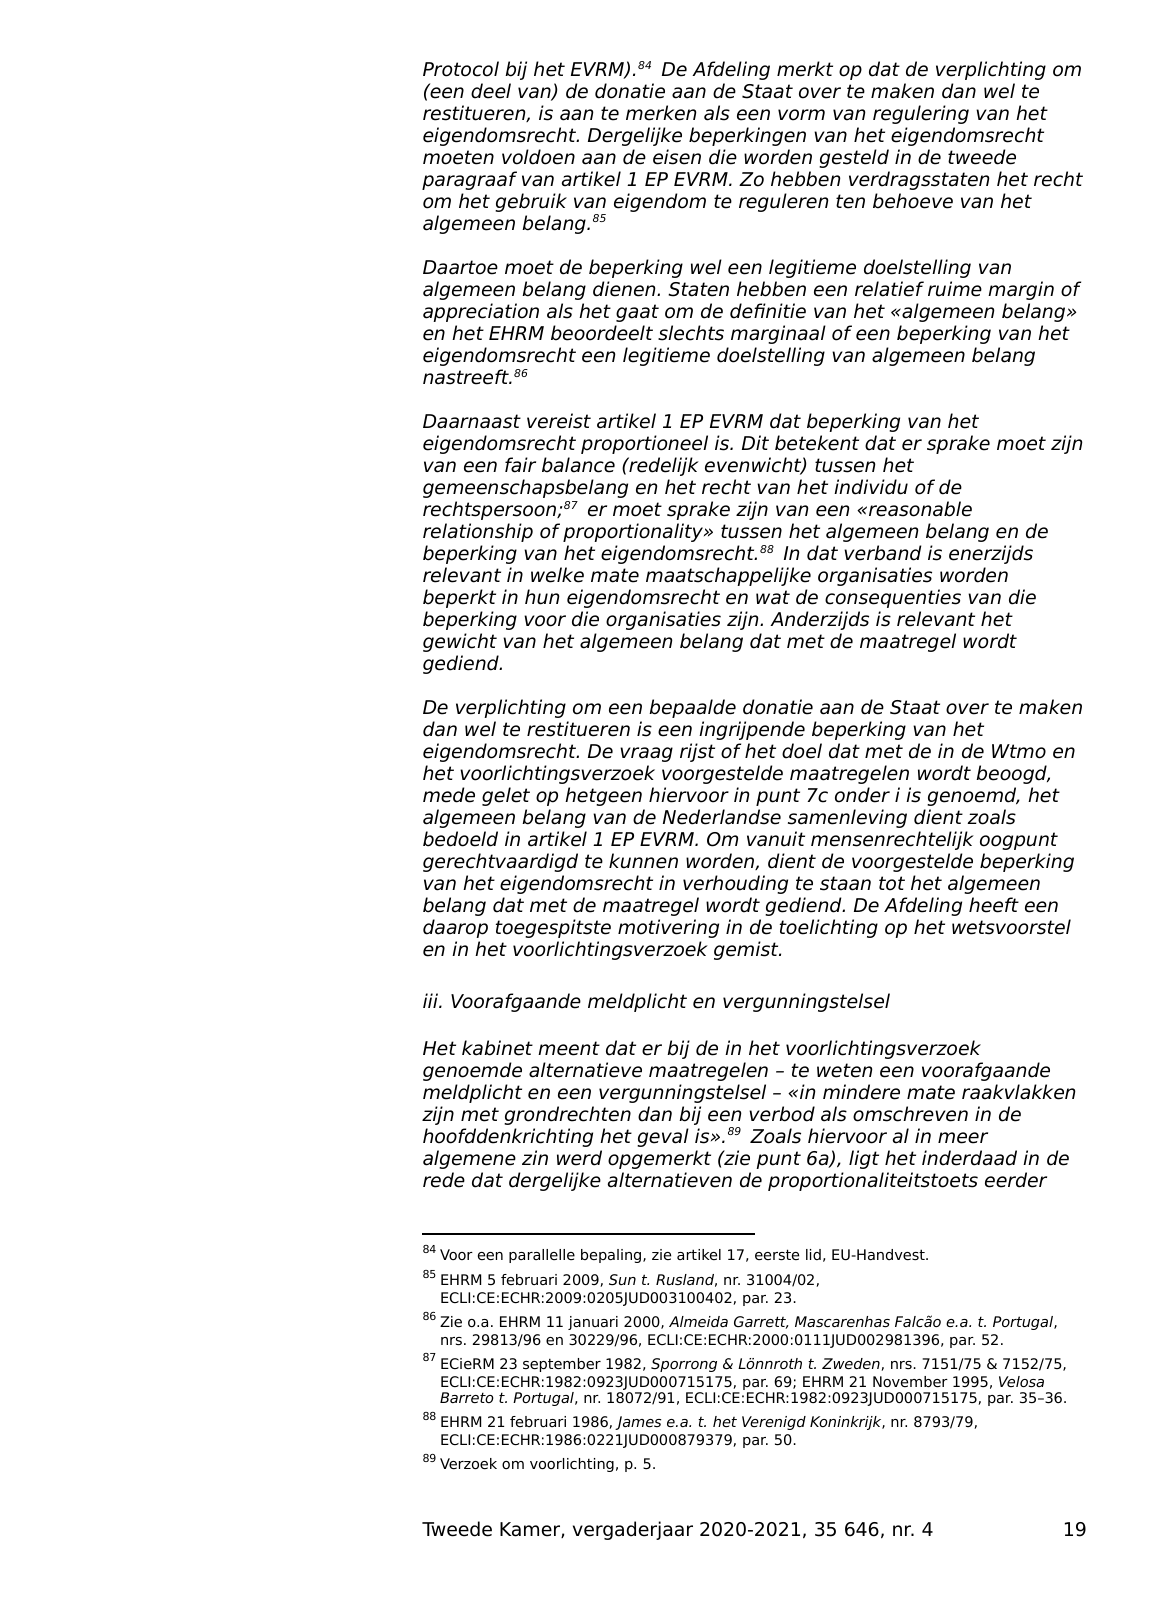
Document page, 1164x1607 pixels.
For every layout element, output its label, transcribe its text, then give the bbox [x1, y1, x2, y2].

subtitle iii. Voorafgaande meldplicht en vergunningstelsel [422, 991, 1087, 1013]
text Zie o.a. EHRM 11 januari 2000, Almeida Garrett, Mascarenhas Falcão e.a. t. Portugal, nrs. 29813/96 en 30229/96, ECLI:CE:ECHR:2000:0111JUD002981396, par. 52. [422, 1310, 1087, 1349]
text Het kabinet meent dat er bij de in het voorlichtingsverzoek genoemde alternatieve maatregelen – te weten een voorafgaande meldplicht en een vergunningstelsel – «in mindere mate raakvlakken zijn met grondrechten dan bij een verbod als omschreven in de hoofddenkrichting het geval is». Zoals hiervoor al in meer algemene zin werd opgemerkt (zie punt 6a), ligt het inderdaad in de rede dat dergelijke alternatieven de proportionaliteitstoets eerder [422, 1038, 1087, 1192]
text EHRM 21 februari 1986, James e.a. t. het Verenigd Koninkrijk, nr. 8793/79, ECLI:CE:ECHR:1986:0221JUD000879379, par. 50. [422, 1410, 1087, 1449]
text EHRM 5 februari 2009, Sun t. Rusland, nr. 31004/02, ECLI:CE:ECHR:2009:0205JUD003100402, par. 23. [422, 1268, 1087, 1307]
text Protocol bij het EVRM). De Afdeling merkt op dat de verplichting om (een deel van) de donatie aan de Staat over te maken dan wel te restitueren, is aan te merken als een vorm van regulering van het eigendomsrecht. Dergelijke beperkingen van het eigendomsrecht moeten voldoen aan de eisen die worden gesteld in de tweede paragraaf van artikel 1 EP EVRM. Zo hebben verdragsstaten het recht om het gebruik van eigendom te reguleren ten behoeve van het algemeen belang. [422, 59, 1087, 235]
text Voor een parallelle bepaling, zie artikel 17, eerste lid, EU-Handvest. [422, 1243, 1087, 1265]
text ECieRM 23 september 1982, Sporrong & Lönnroth t. Zweden, nrs. 7151/75 & 7152/75, ECLI:CE:ECHR:1982:0923JUD000715175, par. 69; EHRM 21 November 1995, Velosa Barreto t. Portugal, nr. 18072/91, ECLI:CE:ECHR:1982:0923JUD000715175, par. 35–36. [422, 1352, 1087, 1407]
text Daarnaast vereist artikel 1 EP EVRM dat beperking van het eigendomsrecht proportioneel is. Dit betekent dat er sprake moet zijn van een fair balance (redelijk evenwicht) tussen het gemeenschapsbelang en het recht van het individu of de rechtspersoon; er moet sprake zijn van een «reasonable relationship of proportionality» tussen het algemeen belang en de beperking van het eigendomsrecht. In dat verband is enerzijds relevant in welke mate maatschappelijke organisaties worden beperkt in hun eigendomsrecht en wat de consequenties van die beperking voor die organisaties zijn. Anderzijds is relevant het gewicht van het algemeen belang dat met de maatregel wordt gediend. [422, 411, 1087, 675]
text De verplichting om een bepaalde donatie aan de Staat over te maken dan wel te restitueren is een ingrijpende beperking van het eigendomsrecht. De vraag rijst of het doel dat met de in de Wtmo en het voorlichtingsverzoek voorgestelde maatregelen wordt beoogd, mede gelet op hetgeen hiervoor in punt 7c onder i is genoemd, het algemeen belang van de Nederlandse samenleving dient zoals bedoeld in artikel 1 EP EVRM. Om vanuit mensenrechtelijk oogpunt gerechtvaardigd te kunnen worden, dient de voorgestelde beperking van het eigendomsrecht in verhouding te staan tot het algemeen belang dat met de maatregel wordt gediend. De Afdeling heeft een daarop toegespitste motivering in de toelichting op het wetsvoorstel en in het voorlichtingsverzoek gemist. [422, 697, 1087, 961]
text Verzoek om voorlichting, p. 5. [422, 1452, 1087, 1474]
text Daartoe moet de beperking wel een legitieme doelstelling van algemeen belang dienen. Staten hebben een relatief ruime margin of appreciation als het gaat om de definitie van het «algemeen belang» en het EHRM beoordeelt slechts marginaal of een beperking van het eigendomsrecht een legitieme doelstelling van algemeen belang nastreeft. [422, 257, 1087, 389]
